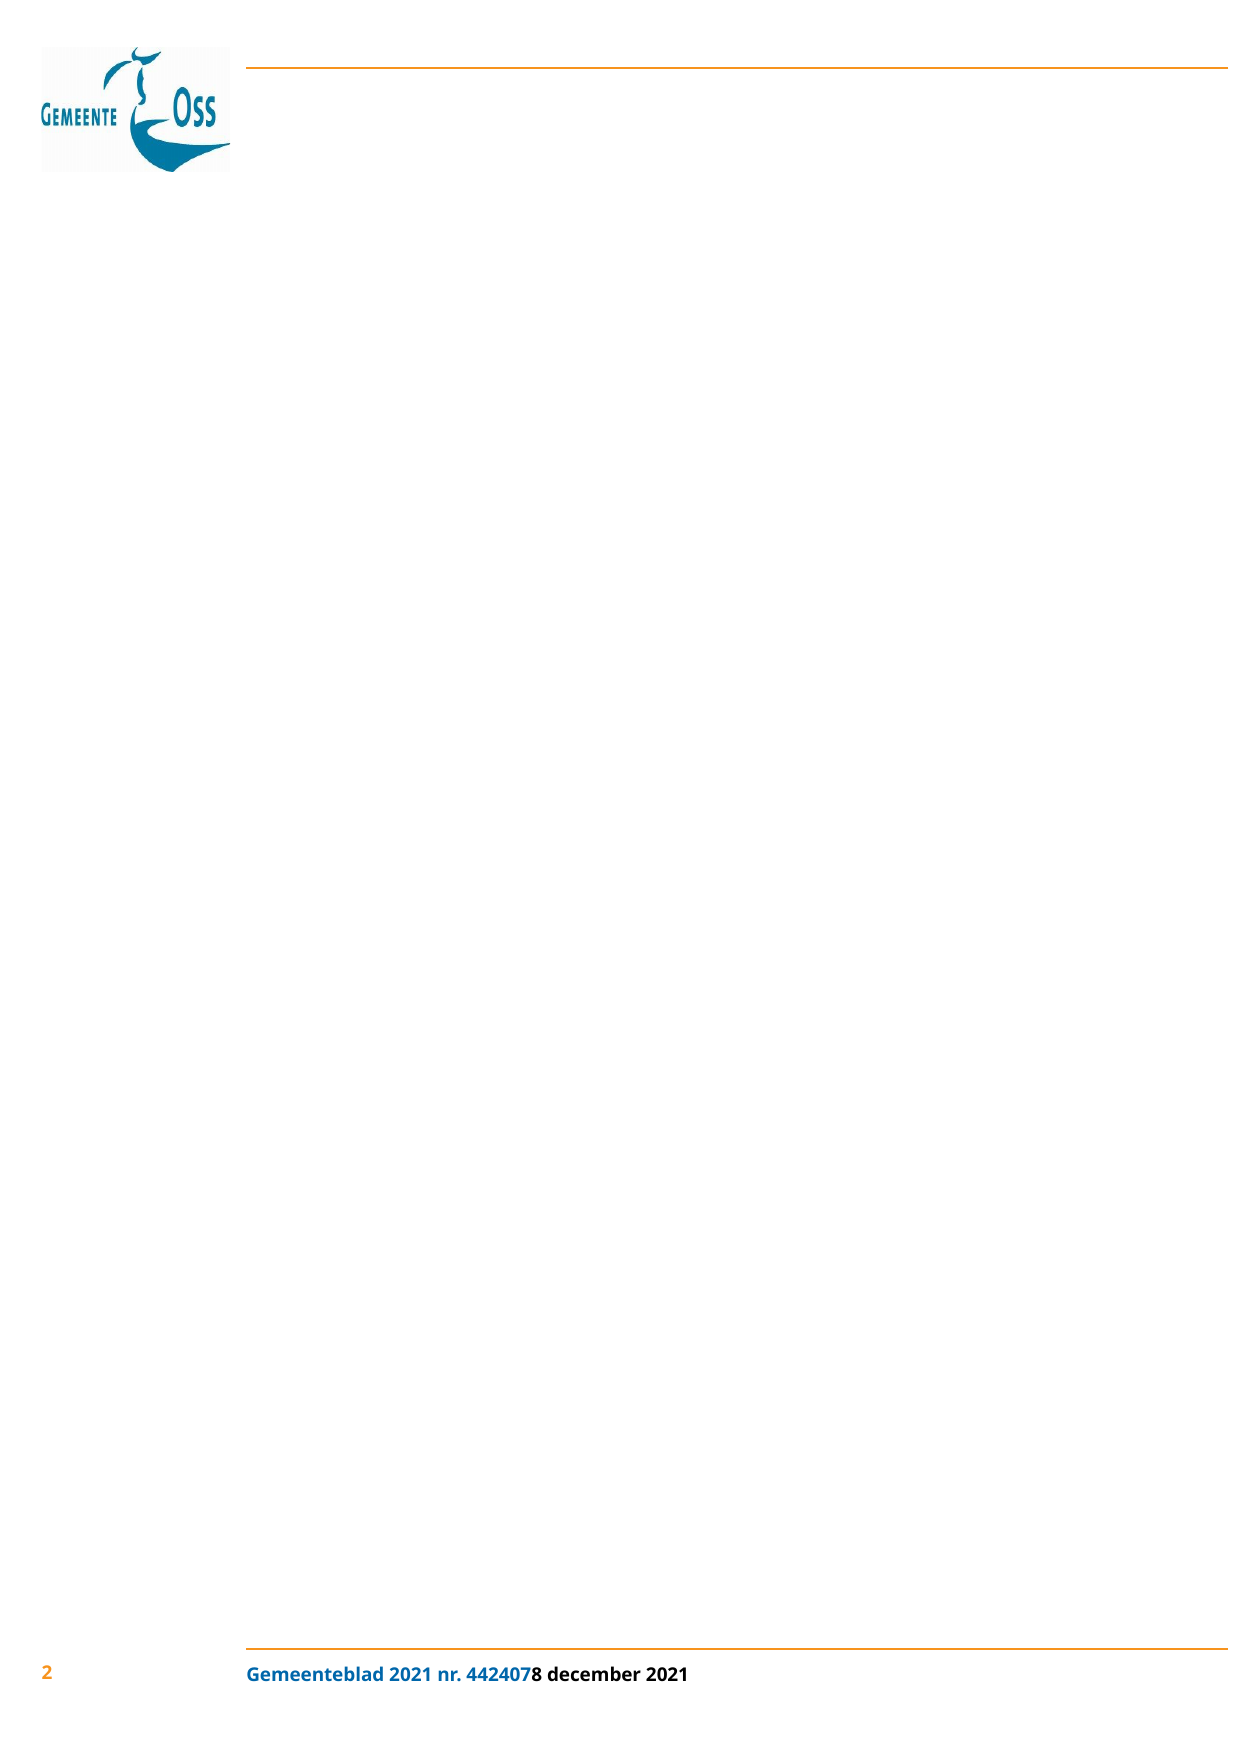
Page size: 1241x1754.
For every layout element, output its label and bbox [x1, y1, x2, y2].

picture [41, 47, 231, 172]
